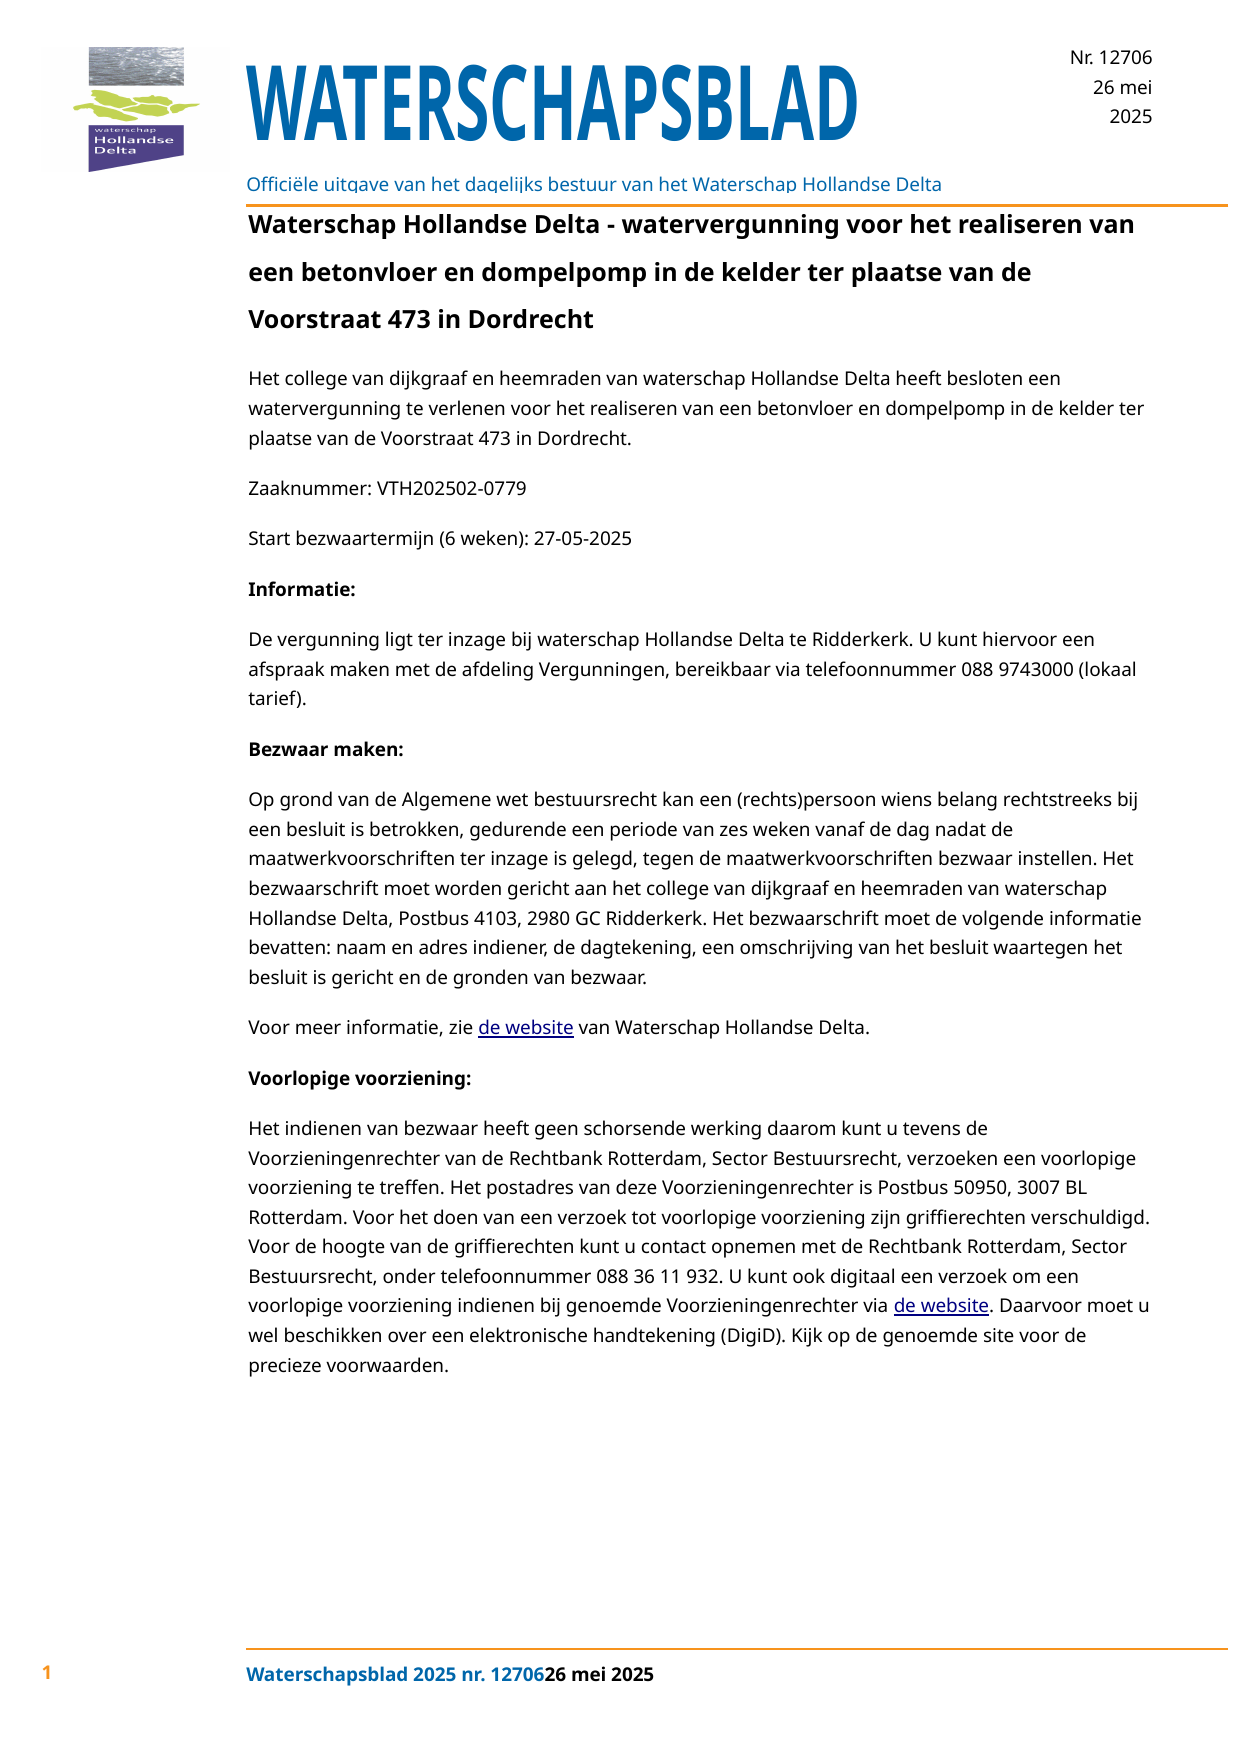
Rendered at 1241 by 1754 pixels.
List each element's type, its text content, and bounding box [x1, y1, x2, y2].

text Waterschap Hollandse Delta - watervergunning voor het realiseren van een betonvloer en dompelpomp in de kelder ter plaatse van de Voorstraat 473 in Dordrecht [248, 207, 1152, 336]
text Bezwaar maken: [248, 736, 1152, 762]
text Zaaknummer: VTH202502-0779 [248, 475, 1152, 501]
picture [41, 47, 231, 172]
text Op grond van de Algemene wet bestuursrecht kan een (rechts)persoon wiens belang rechtstreeks bij een besluit is betrokken, gedurende een periode van zes weken vanaf de dag nadat de maatwerkvoorschriften ter inzage is gelegd, tegen de maatwerkvoorschriften bezwaar instellen. Het bezwaarschrift moet worden gericht aan het college van dijkgraaf en heemraden van waterschap Hollandse Delta, Postbus 4103, 2980 GC Ridderkerk. Het bezwaarschrift moet de volgende informatie bevatten: naam en adres indiener, de dagtekening, een omschrijving van het besluit waartegen het besluit is gericht en de gronden van bezwaar. [248, 786, 1152, 989]
text De vergunning ligt ter inzage bij waterschap Hollandse Delta te Ridderkerk. U kunt hiervoor een afspraak maken met de afdeling Vergunningen, bereikbaar via telefoonnummer 088 9743000 (lokaal tarief). [248, 626, 1152, 711]
text Het college van dijkgraaf en heemraden van waterschap Hollandse Delta heeft besloten een watervergunning te verlenen voor het realiseren van een betonvloer en dompelpomp in de kelder ter plaatse van de Voorstraat 473 in Dordrecht. [248, 366, 1152, 450]
text Het indienen van bezwaar heeft geen schorsende werking daarom kunt u tevens de Voorzieningenrechter van de Rechtbank Rotterdam, Sector Bestuursrecht, verzoeken een voorlopige voorziening te treffen. Het postadres van deze Voorzieningenrechter is Postbus 50950, 3007 BL Rotterdam. Voor het doen van een verzoek tot voorlopige voorziening zijn griffierechten verschuldigd. Voor de hoogte van de griffierechten kunt u contact opnemen met de Rechtbank Rotterdam, Sector Bestuursrecht, onder telefoonnummer 088 36 11 932. U kunt ook digitaal een verzoek om een voorlopige voorziening indienen bij genoemde Voorzieningenrechter via de website. Daarvoor moet u wel beschikken over een elektronische handtekening (DigiD). Kijk op de genoemde site voor de precieze voorwaarden. [248, 1115, 1152, 1377]
text Voorlopige voorziening: [248, 1065, 1152, 1090]
text Informatie: [248, 576, 1152, 602]
text Start bezwaartermijn (6 weken): 27-05-2025 [248, 526, 1152, 551]
text Voor meer informatie, zie de website van Waterschap Hollandse Delta. [248, 1014, 1152, 1040]
